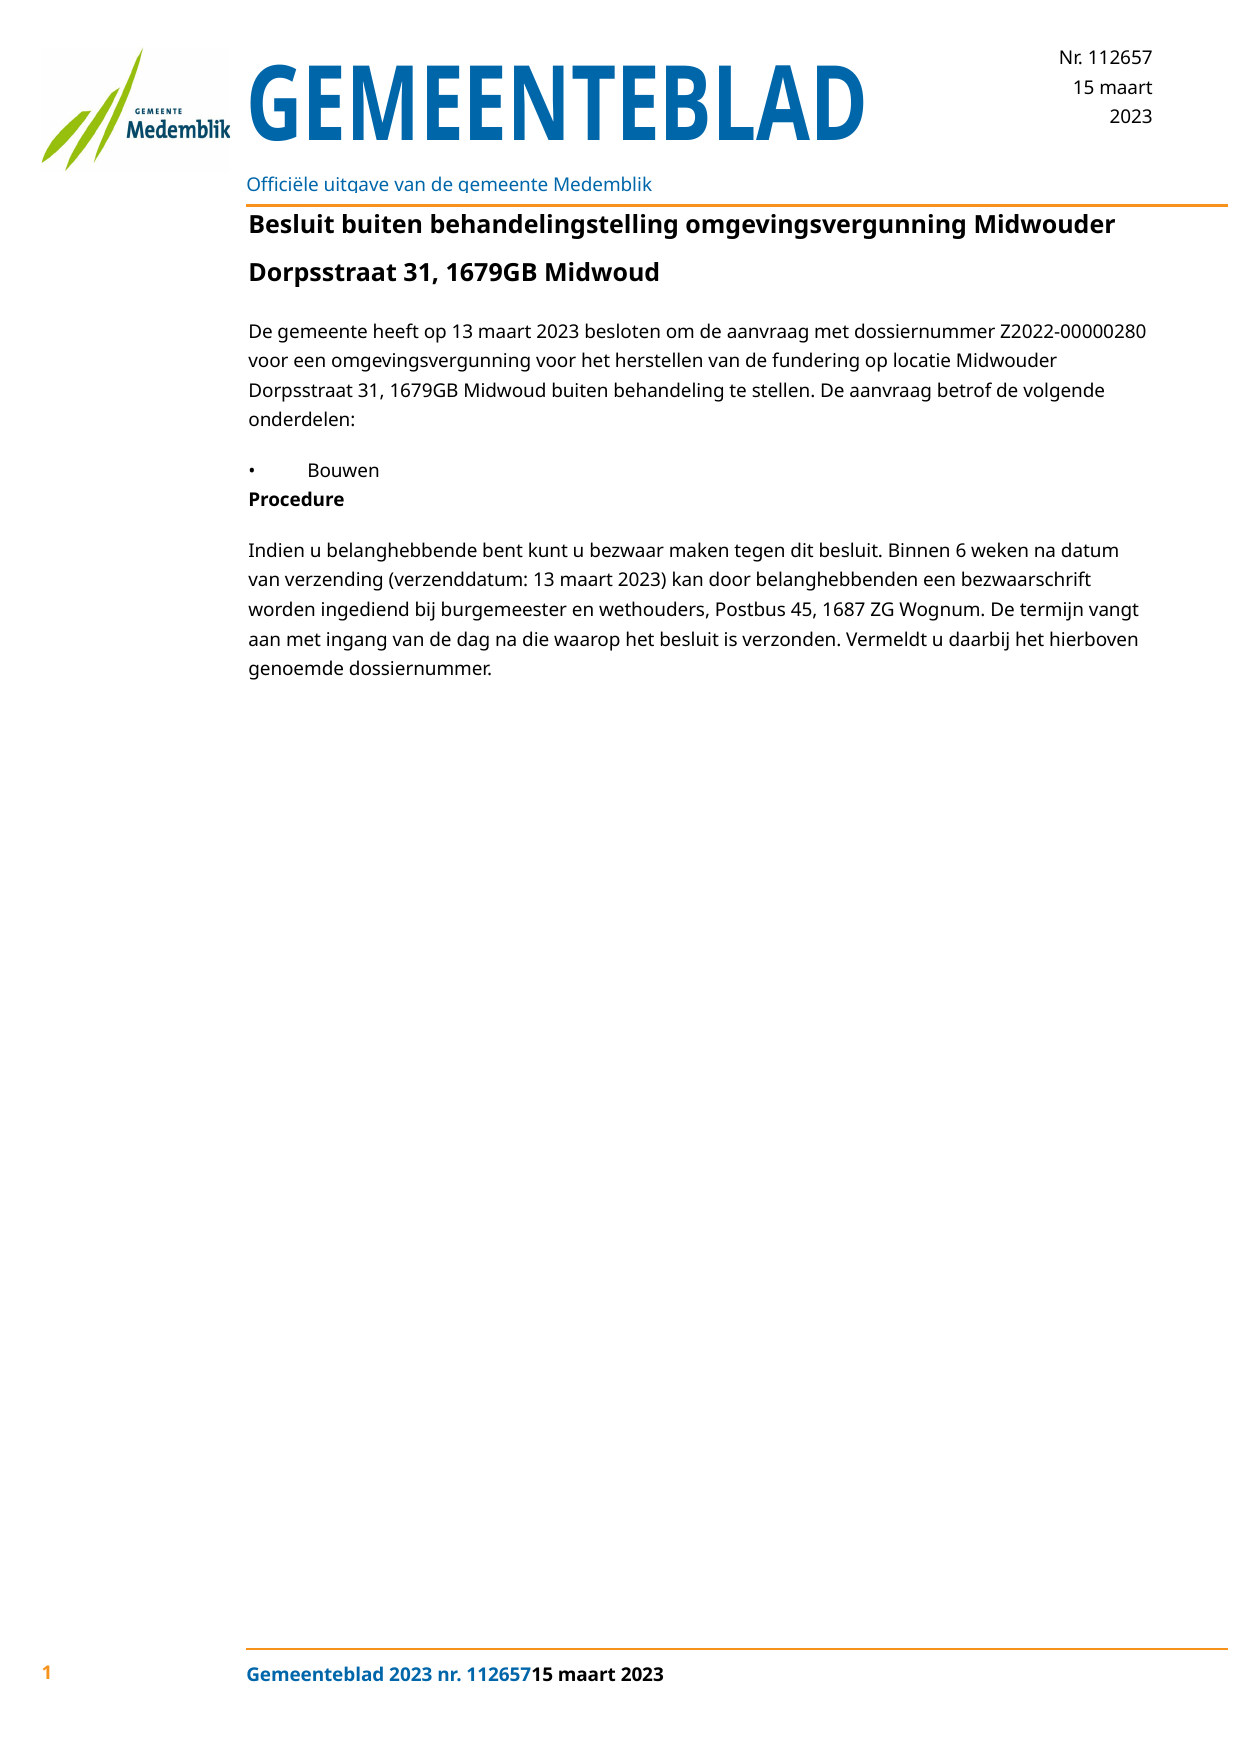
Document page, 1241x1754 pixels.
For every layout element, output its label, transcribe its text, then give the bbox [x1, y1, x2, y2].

list Bouwen [248, 457, 1152, 483]
text Indien u belanghebbende bent kunt u bezwaar maken tegen dit besluit. Binnen 6 weken na datum van verzending (verzenddatum: 13 maart 2023) kan door belanghebbenden een bezwaarschrift worden ingediend bij burgemeester en wethouders, Postbus 45, 1687 ZG Wognum. De termijn vangt aan met ingang van de dag na die waarop het besluit is verzonden. Vermeldt u daarbij het hierboven genoemde dossiernummer. [248, 537, 1152, 681]
text Besluit buiten behandelingstelling omgevingsvergunning Midwouder Dorpsstraat 31, 1679GB Midwoud [248, 207, 1152, 288]
text Procedure [248, 487, 1152, 512]
picture [41, 47, 231, 172]
text De gemeente heeft op 13 maart 2023 besloten om de aanvraag met dossiernummer Z2022-00000280 voor een omgevingsvergunning voor het herstellen van de fundering op locatie Midwouder Dorpsstraat 31, 1679GB Midwoud buiten behandeling te stellen. De aanvraag betrof de volgende onderdelen: [248, 318, 1152, 432]
